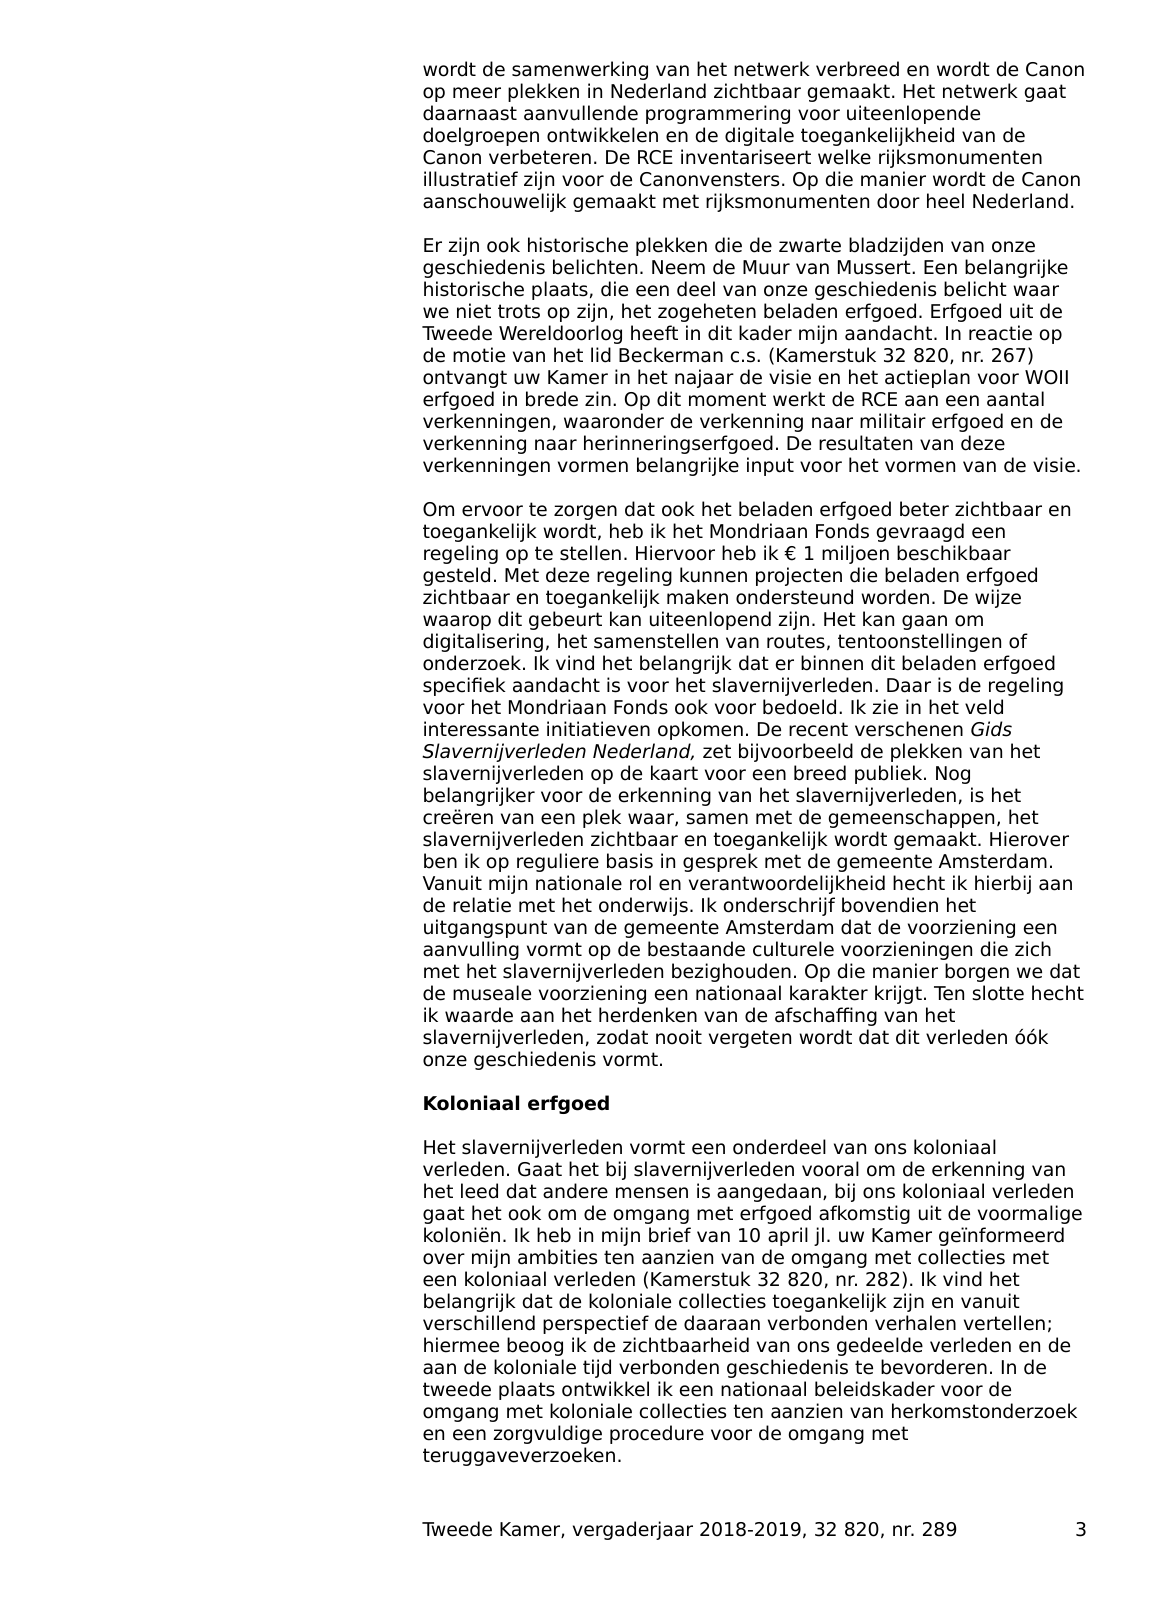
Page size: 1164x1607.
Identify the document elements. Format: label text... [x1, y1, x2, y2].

text wordt de samenwerking van het netwerk verbreed en wordt de Canon op meer plekken in Nederland zichtbaar gemaakt. Het netwerk gaat daarnaast aanvullende programmering voor uiteenlopende doelgroepen ontwikkelen en de digitale toegankelijkheid van de Canon verbeteren. De RCE inventariseert welke rijksmonumenten illustratief zijn voor de Canonvensters. Op die manier wordt de Canon aanschouwelijk gemaakt met rijksmonumenten door heel Nederland. [422, 59, 1087, 213]
text Het slavernijverleden vormt een onderdeel van ons koloniaal verleden. Gaat het bij slavernijverleden vooral om de erkenning van het leed dat andere mensen is aangedaan, bij ons koloniaal verleden gaat het ook om de omgang met erfgoed afkomstig uit de voormalige koloniën. Ik heb in mijn brief van 10 april jl. uw Kamer geïnformeerd over mijn ambities ten aanzien van de omgang met collecties met een koloniaal verleden (Kamerstuk 32 820, nr. 282). Ik vind het belangrijk dat de koloniale collecties toegankelijk zijn en vanuit verschillend perspectief de daaraan verbonden verhalen vertellen; hiermee beoog ik de zichtbaarheid van ons gedeelde verleden en de aan de koloniale tijd verbonden geschiedenis te bevorderen. In de tweede plaats ontwikkel ik een nationaal beleidskader voor de omgang met koloniale collecties ten aanzien van herkomstonderzoek en een zorgvuldige procedure voor de omgang met teruggaveverzoeken. [422, 1137, 1087, 1467]
text Er zijn ook historische plekken die de zwarte bladzijden van onze geschiedenis belichten. Neem de Muur van Mussert. Een belangrijke historische plaats, die een deel van onze geschiedenis belicht waar we niet trots op zijn, het zogeheten beladen erfgoed. Erfgoed uit de Tweede Wereldoorlog heeft in dit kader mijn aandacht. In reactie op de motie van het lid Beckerman c.s. (Kamerstuk 32 820, nr. 267) ontvangt uw Kamer in het najaar de visie en het actieplan voor WOII erfgoed in brede zin. Op dit moment werkt de RCE aan een aantal verkenningen, waaronder de verkenning naar militair erfgoed en de verkenning naar herinneringserfgoed. De resultaten van deze verkenningen vormen belangrijke input voor het vormen van de visie. [422, 235, 1087, 477]
subtitle Koloniaal erfgoed [422, 1093, 1087, 1115]
text Om ervoor te zorgen dat ook het beladen erfgoed beter zichtbaar en toegankelijk wordt, heb ik het Mondriaan Fonds gevraagd een regeling op te stellen. Hiervoor heb ik € 1 miljoen beschikbaar gesteld. Met deze regeling kunnen projecten die beladen erfgoed zichtbaar en toegankelijk maken ondersteund worden. De wijze waarop dit gebeurt kan uiteenlopend zijn. Het kan gaan om digitalisering, het samenstellen van routes, tentoonstellingen of onderzoek. Ik vind het belangrijk dat er binnen dit beladen erfgoed specifiek aandacht is voor het slavernijverleden. Daar is de regeling voor het Mondriaan Fonds ook voor bedoeld. Ik zie in het veld interessante initiatieven opkomen. De recent verschenen Gids Slavernijverleden Nederland, zet bijvoorbeeld de plekken van het slavernijverleden op de kaart voor een breed publiek. Nog belangrijker voor de erkenning van het slavernijverleden, is het creëren van een plek waar, samen met de gemeenschappen, het slavernijverleden zichtbaar en toegankelijk wordt gemaakt. Hierover ben ik op reguliere basis in gesprek met de gemeente Amsterdam. Vanuit mijn nationale rol en verantwoordelijkheid hecht ik hierbij aan de relatie met het onderwijs. Ik onderschrijf bovendien het uitgangspunt van de gemeente Amsterdam dat de voorziening een aanvulling vormt op de bestaande culturele voorzieningen die zich met het slavernijverleden bezighouden. Op die manier borgen we dat de museale voorziening een nationaal karakter krijgt. Ten slotte hecht ik waarde aan het herdenken van de afschaffing van het slavernijverleden, zodat nooit vergeten wordt dat dit verleden óók onze geschiedenis vormt. [422, 499, 1087, 1071]
